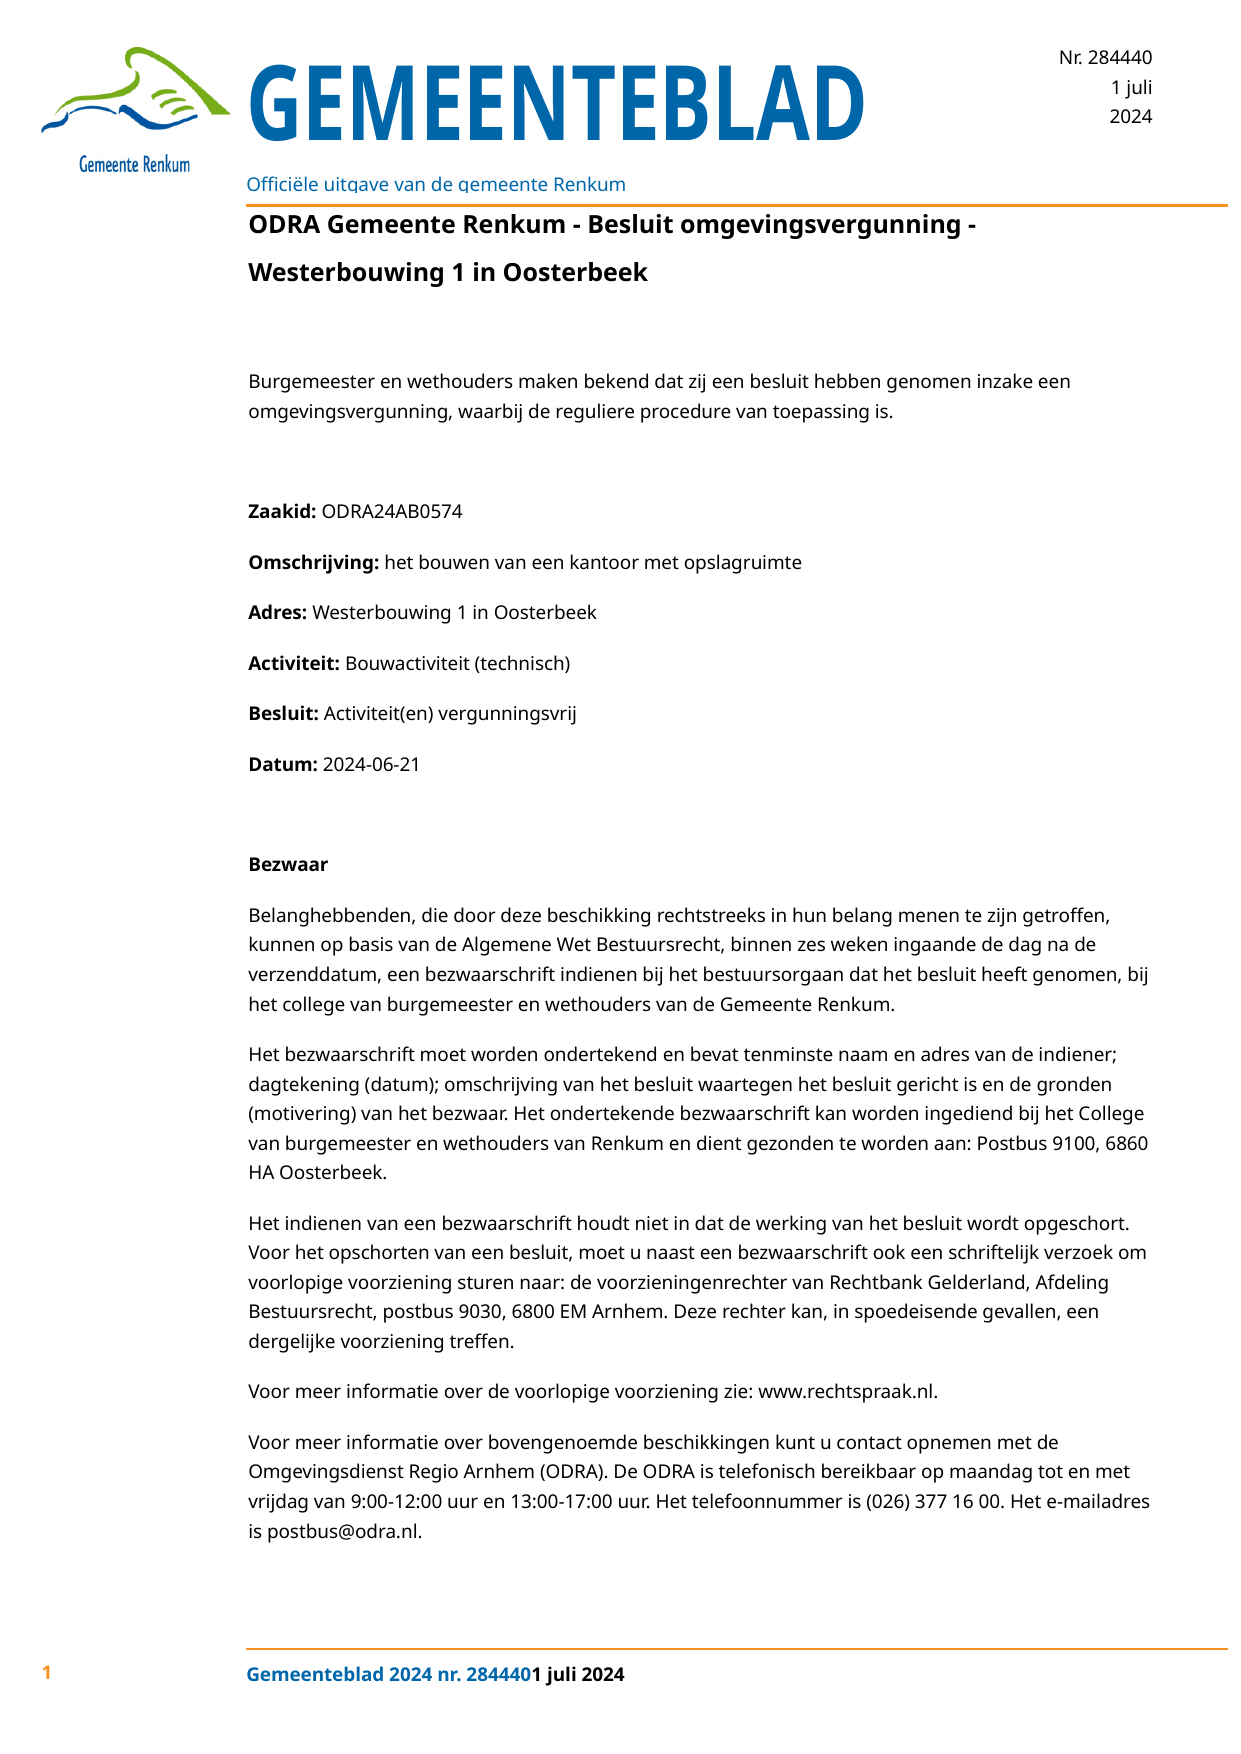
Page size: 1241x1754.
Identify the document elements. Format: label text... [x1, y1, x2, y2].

text Zaakid: ODRA24AB0574 [248, 499, 1152, 524]
text Voor meer informatie over de voorlopige voorziening zie: www.rechtspraak.nl. [248, 1379, 1152, 1404]
text Voor meer informatie over bovengenoemde beschikkingen kunt u contact opnemen met de Omgevingsdienst Regio Arnhem (ODRA). De ODRA is telefonisch bereikbaar op maandag tot en met vrijdag van 9:00-12:00 uur en 13:00-17:00 uur. Het telefoonnummer is (026) 377 16 00. Het e-mailadres is postbus@odra.nl. [248, 1429, 1152, 1544]
text Omschrijving: het bouwen van een kantoor met opslagruimte [248, 549, 1152, 575]
text Het bezwaarschrift moet worden ondertekend en bevat tenminste naam en adres van de indiener; dagtekening (datum); omschrijving van het besluit waartegen het besluit gericht is en de gronden (motivering) van het bezwaar. Het ondertekende bezwaarschrift kan worden ingediend bij het College van burgemeester en wethouders van Renkum en dient gezonden te worden aan: Postbus 9100, 6860 HA Oosterbeek. [248, 1041, 1152, 1185]
text ODRA Gemeente Renkum - Besluit omgevingsvergunning - Westerbouwing 1 in Oosterbeek [248, 207, 1152, 288]
text Datum: 2024-06-21 [248, 751, 1152, 777]
text Activiteit: Bouwactiviteit (technisch) [248, 650, 1152, 676]
text Het indienen van een bezwaarschrift houdt niet in dat de werking van het besluit wordt opgeschort. Voor het opschorten van een besluit, moet u naast een bezwaarschrift ook een schriftelijk verzoek om voorlopige voorziening sturen naar: de voorzieningenrechter van Rechtbank Gelderland, Afdeling Bestuursrecht, postbus 9030, 6800 EM Arnhem. Deze rechter kan, in spoedeisende gevallen, een dergelijke voorziening treffen. [248, 1210, 1152, 1354]
text Belanghebbenden, die door deze beschikking rechtstreeks in hun belang menen te zijn getroffen, kunnen op basis van de Algemene Wet Bestuursrecht, binnen zes weken ingaande de dag na de verzenddatum, een bezwaarschrift indienen bij het bestuursorgaan dat het besluit heeft genomen, bij het college van burgemeester en wethouders van de Gemeente Renkum. [248, 902, 1152, 1017]
text Adres: Westerbouwing 1 in Oosterbeek [248, 599, 1152, 625]
text Bezwaar [248, 852, 1152, 877]
picture [41, 47, 231, 172]
text Besluit: Activiteit(en) vergunningsvrij [248, 700, 1152, 726]
text Burgemeester en wethouders maken bekend dat zij een besluit hebben genomen inzake een omgevingsvergunning, waarbij de reguliere procedure van toepassing is. [248, 368, 1152, 424]
